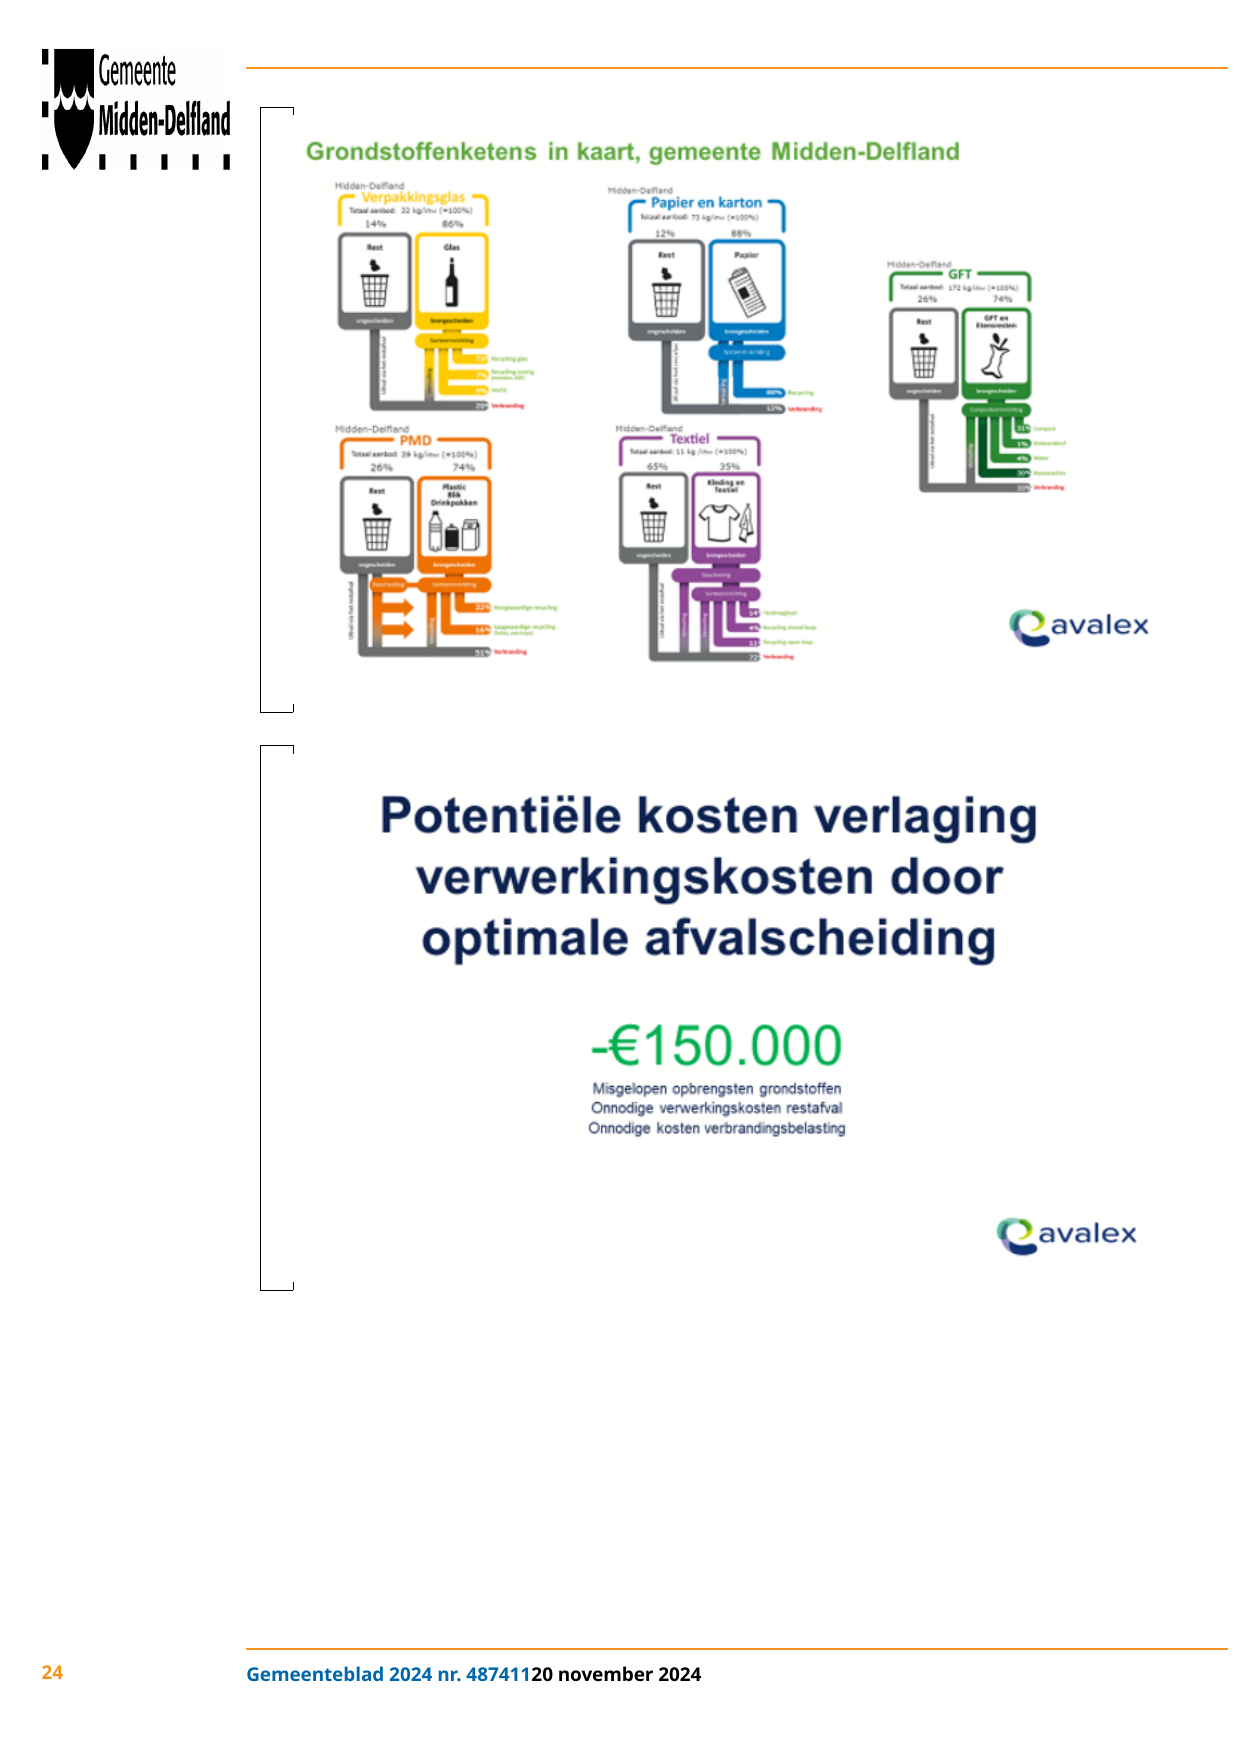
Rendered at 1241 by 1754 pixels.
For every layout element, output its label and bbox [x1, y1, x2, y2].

picture [268, 115, 1173, 704]
picture [41, 47, 231, 172]
picture [268, 754, 1173, 1282]
